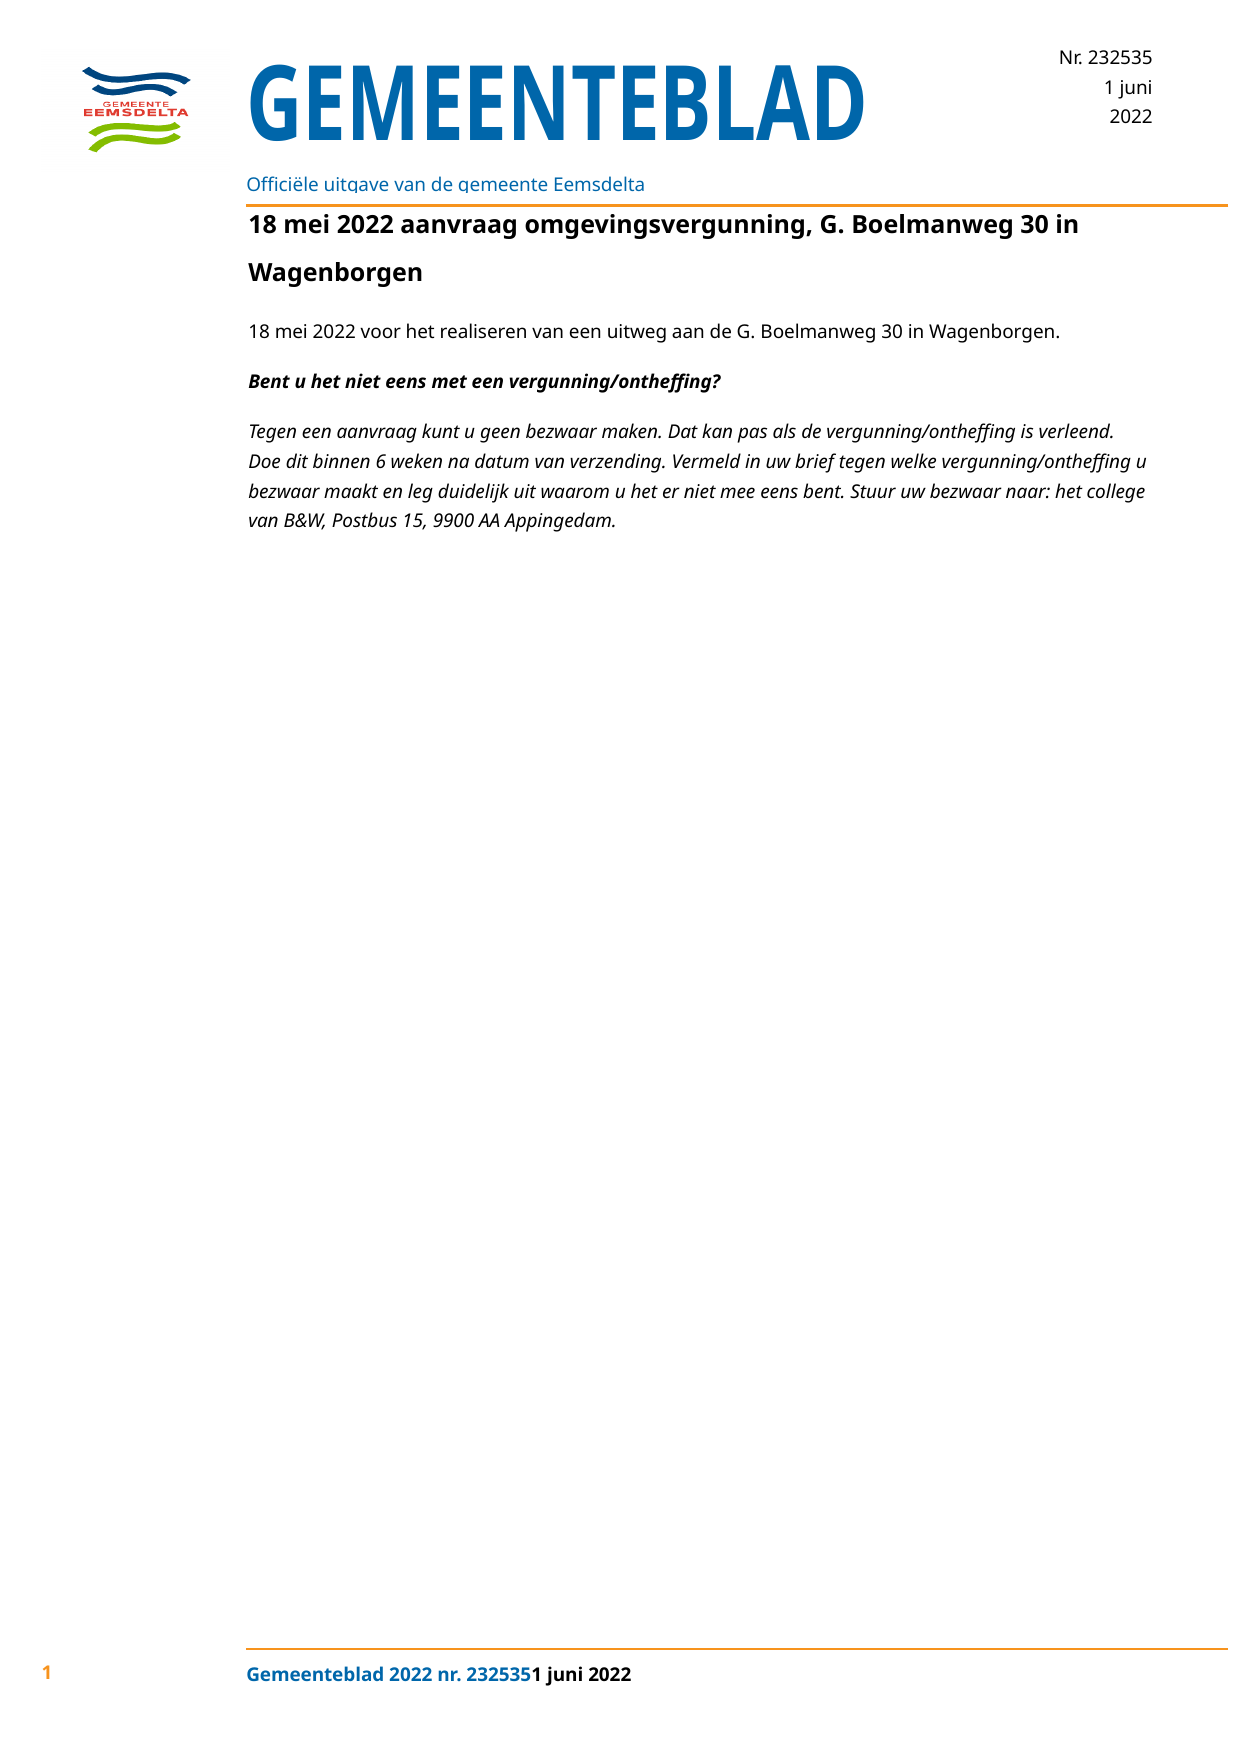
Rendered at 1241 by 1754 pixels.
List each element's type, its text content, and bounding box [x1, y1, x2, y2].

text 18 mei 2022 voor het realiseren van een uitweg aan de G. Boelmanweg 30 in Wagenborgen. [248, 318, 1152, 344]
text Tegen een aanvraag kunt u geen bezwaar maken. Dat kan pas als de vergunning/ontheffing is verleend. Doe dit binnen 6 weken na datum van verzending. Vermeld in uw brief tegen welke vergunning/ontheffing u bezwaar maakt en leg duidelijk uit waarom u het er niet mee eens bent. Stuur uw bezwaar naar: het college van B&W, Postbus 15, 9900 AA Appingedam. [248, 419, 1152, 533]
text 18 mei 2022 aanvraag omgevingsvergunning, G. Boelmanweg 30 in Wagenborgen [248, 207, 1152, 288]
picture [41, 47, 231, 172]
text Bent u het niet eens met een vergunning/ontheffing? [248, 368, 1152, 394]
